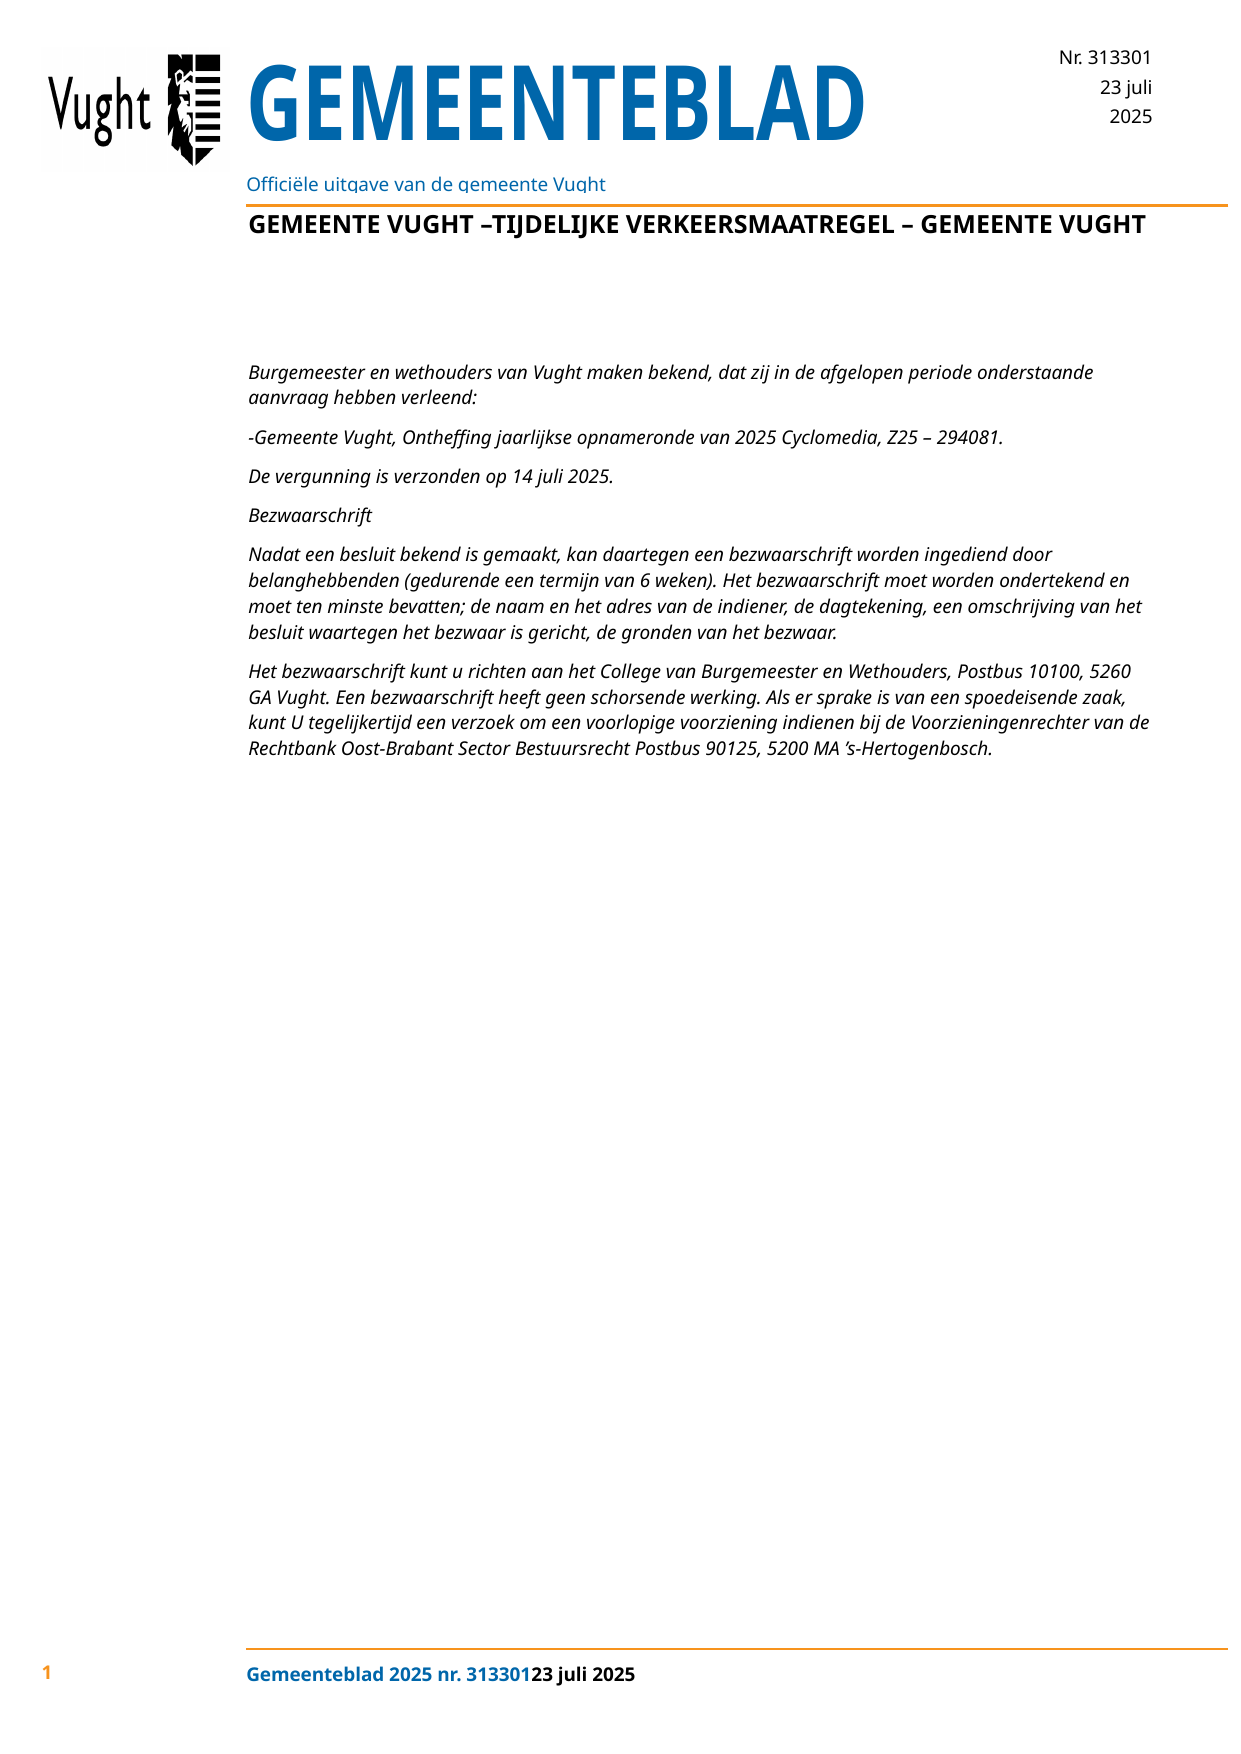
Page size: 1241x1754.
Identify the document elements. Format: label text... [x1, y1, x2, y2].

text -Gemeente Vught, Ontheffing jaarlijkse opnameronde van 2025 Cyclomedia, Z25 – 294081. [248, 424, 1152, 449]
text Het bezwaarschrift kunt u richten aan het College van Burgemeester en Wethouders, Postbus 10100, 5260 GA Vught. Een bezwaarschrift heeft geen schorsende werking. Als er sprake is van een spoedeisende zaak, kunt U tegelijkertijd een verzoek om een voorlopige voorziening indienen bij de Voorzieningenrechter van de Rechtbank Oost-Brabant Sector Bestuursrecht Postbus 90125, 5200 MA ’s-Hertogenbosch. [248, 658, 1152, 761]
text Nadat een besluit bekend is gemaakt, kan daartegen een bezwaarschrift worden ingediend door belanghebbenden (gedurende een termijn van 6 weken). Het bezwaarschrift moet worden ondertekend en moet ten minste bevatten; de naam en het adres van de indiener, de dagtekening, een omschrijving van het besluit waartegen het bezwaar is gericht, de gronden van het bezwaar. [248, 542, 1152, 644]
text De vergunning is verzonden op 14 juli 2025. [248, 463, 1152, 489]
text GEMEENTE VUGHT –TIJDELIJKE VERKEERSMAATREGEL – GEMEENTE VUGHT [248, 207, 1152, 241]
picture [41, 47, 231, 172]
text Burgemeester en wethouders van Vught maken bekend, dat zij in de afgelopen periode onderstaande aanvraag hebben verleend: [248, 359, 1152, 410]
text Bezwaarschrift [248, 502, 1152, 528]
